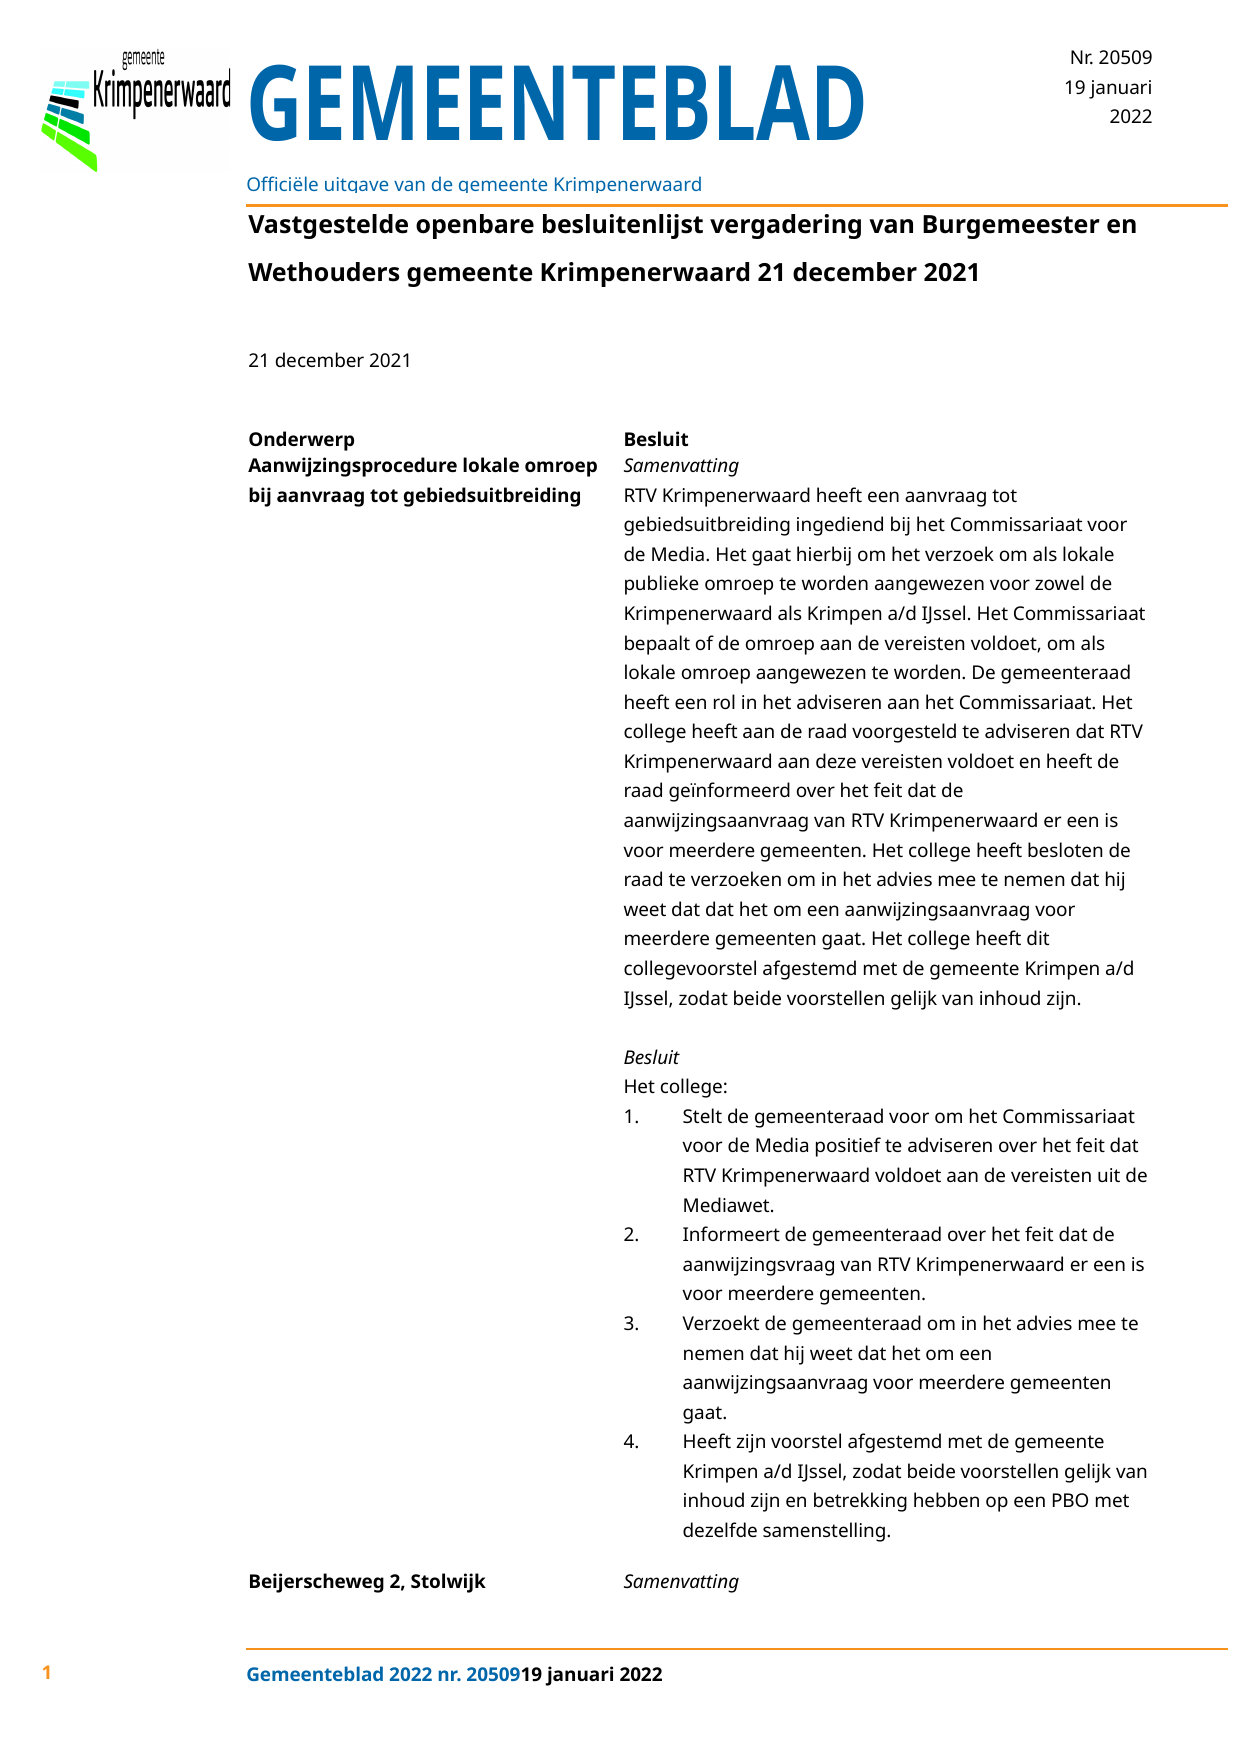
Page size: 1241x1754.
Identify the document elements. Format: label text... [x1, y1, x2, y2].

table_cell [623, 1543, 1152, 1569]
table_header Onderwerp [248, 426, 623, 452]
text 21 december 2021 [248, 347, 1152, 373]
table_cell Samenvatting RTV Krimpenerwaard heeft een aanvraag tot gebiedsuitbreiding ingediend bij het Commissariaat voor de Media. Het gaat hierbij om het verzoek om als lokale publieke omroep te worden aangewezen voor zowel de Krimpenerwaard als Krimpen a/d IJssel. Het Commissariaat bepaalt of de omroep aan de vereisten voldoet, om als lokale omroep aangewezen te worden. De gemeenteraad heeft een rol in het adviseren aan het Commissariaat. Het college heeft aan de raad voorgesteld te adviseren dat RTV Krimpenerwaard aan deze vereisten voldoet en heeft de raad geïnformeerd over het feit dat de aanwijzingsaanvraag van RTV Krimpenerwaard er een is voor meerdere gemeenten. Het college heeft besloten de raad te verzoeken om in het advies mee te nemen dat hij weet dat dat het om een aanwijzingsaanvraag voor meerdere gemeenten gaat. Het college heeft dit collegevoorstel afgestemd met de gemeente Krimpen a/d IJssel, zodat beide voorstellen gelijk van inhoud zijn. Besluit Het college: Stelt de gemeenteraad voor om het Commissariaat voor de Media positief te adviseren over het feit dat RTV Krimpenerwaard voldoet aan de vereisten uit de Mediawet. Informeert de gemeenteraad over het feit dat de aanwijzingsvraag van RTV Krimpenerwaard er een is voor meerdere gemeenten. Verzoekt de gemeenteraad om in het advies mee te nemen dat hij weet dat het om een aanwijzingsaanvraag voor meerdere gemeenten gaat. Heeft zijn voorstel afgestemd met de gemeente Krimpen a/d IJssel, zodat beide voorstellen gelijk van inhoud zijn en betrekking hebben op een PBO met dezelfde samenstelling. [623, 452, 1152, 1543]
table_header Besluit [623, 426, 1152, 452]
table_cell Beijerscheweg 2, Stolwijk [248, 1569, 623, 1594]
table_cell Samenvatting [623, 1569, 1152, 1594]
table_cell Aanwijzingsprocedure lokale omroep bij aanvraag tot gebiedsuitbreiding [248, 452, 623, 1543]
text Vastgestelde openbare besluitenlijst vergadering van Burgemeester en Wethouders gemeente Krimpenerwaard 21 december 2021 [248, 207, 1152, 288]
picture [41, 47, 231, 172]
table_cell [248, 1543, 623, 1569]
